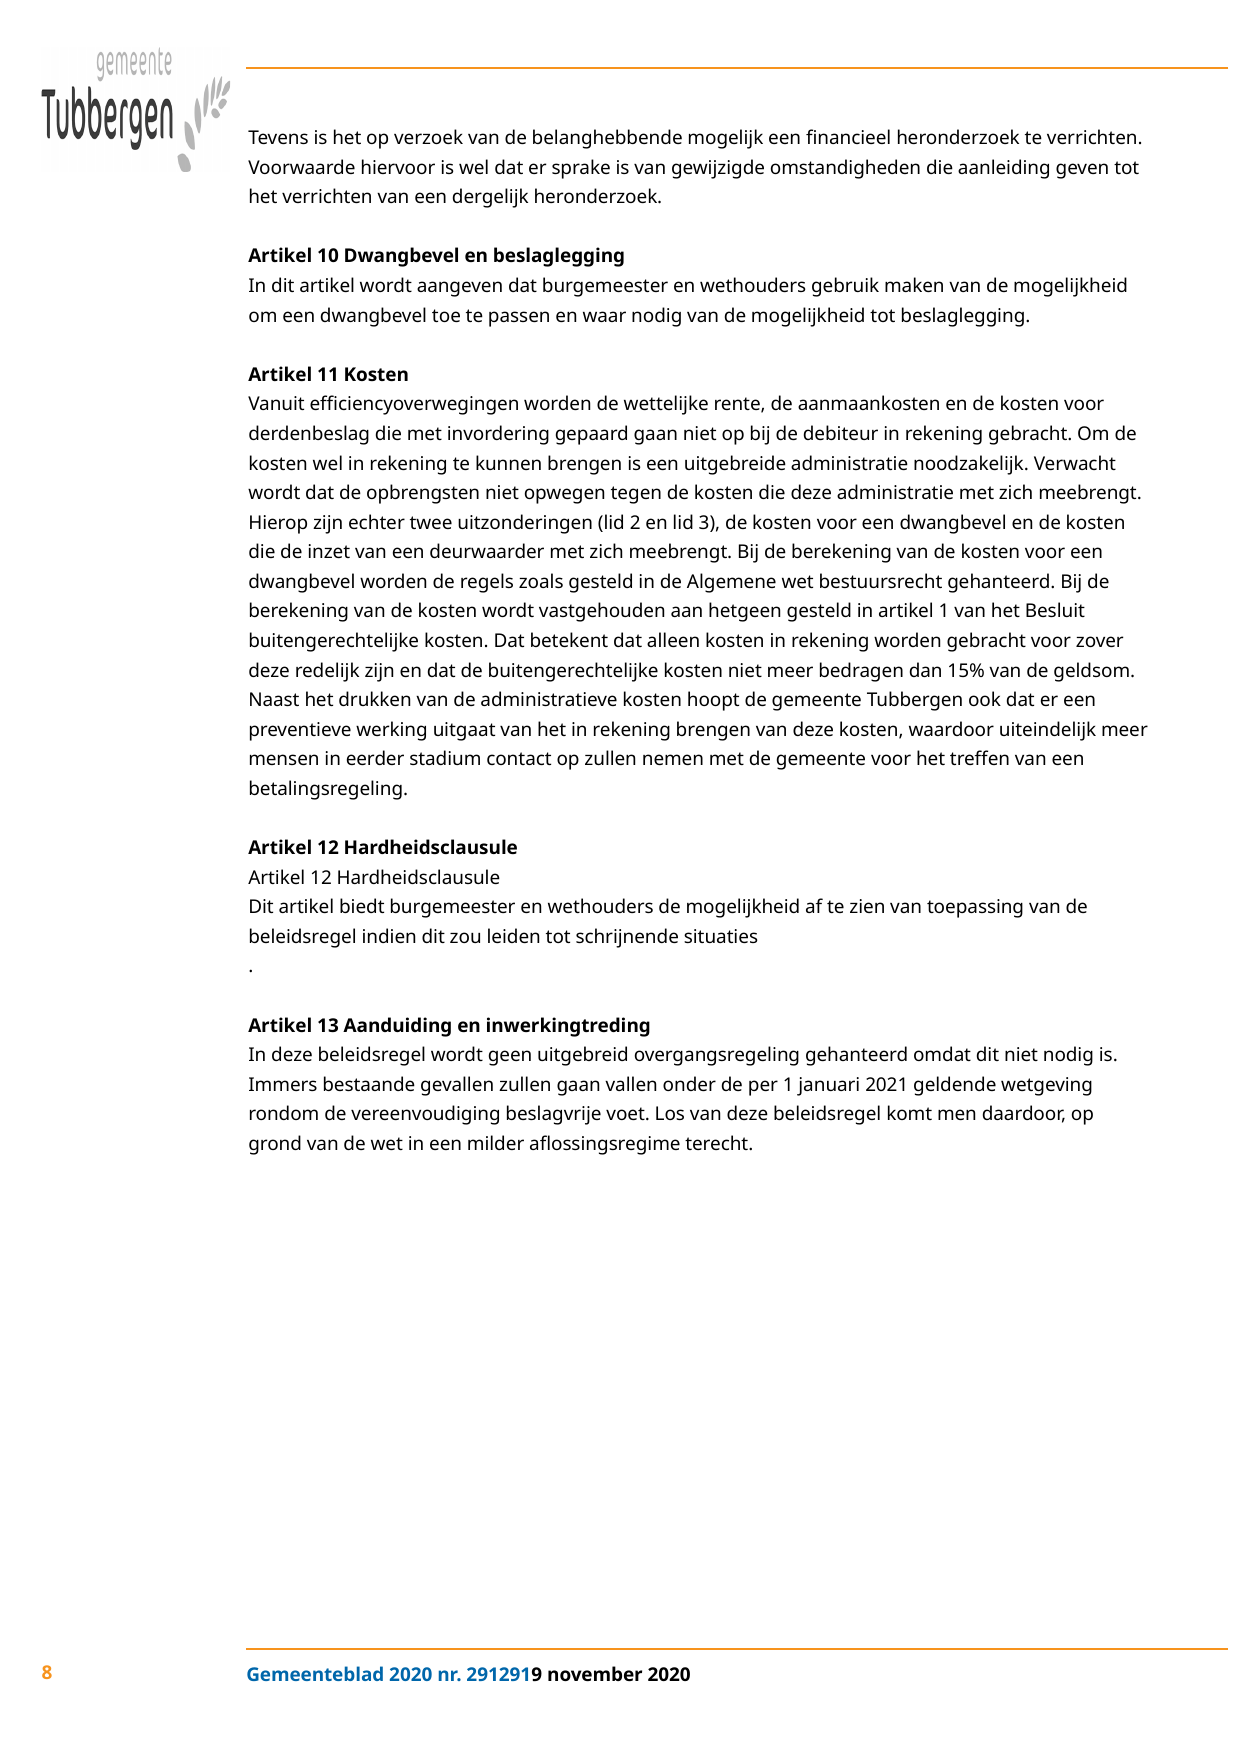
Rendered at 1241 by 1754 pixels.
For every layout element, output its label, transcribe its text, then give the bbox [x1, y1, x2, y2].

text Dit artikel biedt burgemeester en wethouders de mogelijkheid af te zien van toepassing van de beleidsregel indien dit zou leiden tot schrijnende situaties [248, 893, 1152, 949]
text Artikel 10 Dwangbevel en beslaglegging [248, 243, 1152, 268]
text In deze beleidsregel wordt geen uitgebreid overgangsregeling gehanteerd omdat dit niet nodig is. Immers bestaande gevallen zullen gaan vallen onder de per 1 januari 2021 geldende wetgeving rondom de vereenvoudiging beslagvrije voet. Los van deze beleidsregel komt men daardoor, op grond van de wet in een milder aflossingsregime terecht. [248, 1041, 1152, 1156]
text Artikel 13 Aanduiding en inwerkingtreding [248, 1012, 1152, 1038]
text Naast het drukken van de administratieve kosten hoopt de gemeente Tubbergen ook dat er een preventieve werking uitgaat van het in rekening brengen van deze kosten, waardoor uiteindelijk meer mensen in eerder stadium contact op zullen nemen met de gemeente voor het treffen van een betalingsregeling. [248, 686, 1152, 801]
text Vanuit efficiencyoverwegingen worden de wettelijke rente, de aanmaankosten en de kosten voor derdenbeslag die met invordering gepaard gaan niet op bij de debiteur in rekening gebracht. Om de kosten wel in rekening te kunnen brengen is een uitgebreide administratie noodzakelijk. Verwacht wordt dat de opbrengsten niet opwegen tegen de kosten die deze administratie met zich meebrengt. Hierop zijn echter twee uitzonderingen (lid 2 en lid 3), de kosten voor een dwangbevel en de kosten die de inzet van een deurwaarder met zich meebrengt. Bij de berekening van de kosten voor een dwangbevel worden de regels zoals gesteld in de Algemene wet bestuursrecht gehanteerd. Bij de berekening van de kosten wordt vastgehouden aan hetgeen gesteld in artikel 1 van het Besluit buitengerechtelijke kosten. Dat betekent dat alleen kosten in rekening worden gebracht voor zover deze redelijk zijn en dat de buitengerechtelijke kosten niet meer bedragen dan 15% van de geldsom. [248, 391, 1152, 683]
text Artikel 12 Hardheidsclausule [248, 834, 1152, 860]
text . [248, 953, 1152, 978]
picture [41, 47, 231, 172]
text Artikel 11 Kosten [248, 361, 1152, 387]
text In dit artikel wordt aangeven dat burgemeester en wethouders gebruik maken van de mogelijkheid om een dwangbevel toe te passen en waar nodig van de mogelijkheid tot beslaglegging. [248, 272, 1152, 328]
text Artikel 12 Hardheidsclausule [248, 864, 1152, 890]
text Tevens is het op verzoek van de belanghebbende mogelijk een financieel heronderzoek te verrichten. Voorwaarde hiervoor is wel dat er sprake is van gewijzigde omstandigheden die aanleiding geven tot het verrichten van een dergelijk heronderzoek. [248, 124, 1152, 209]
